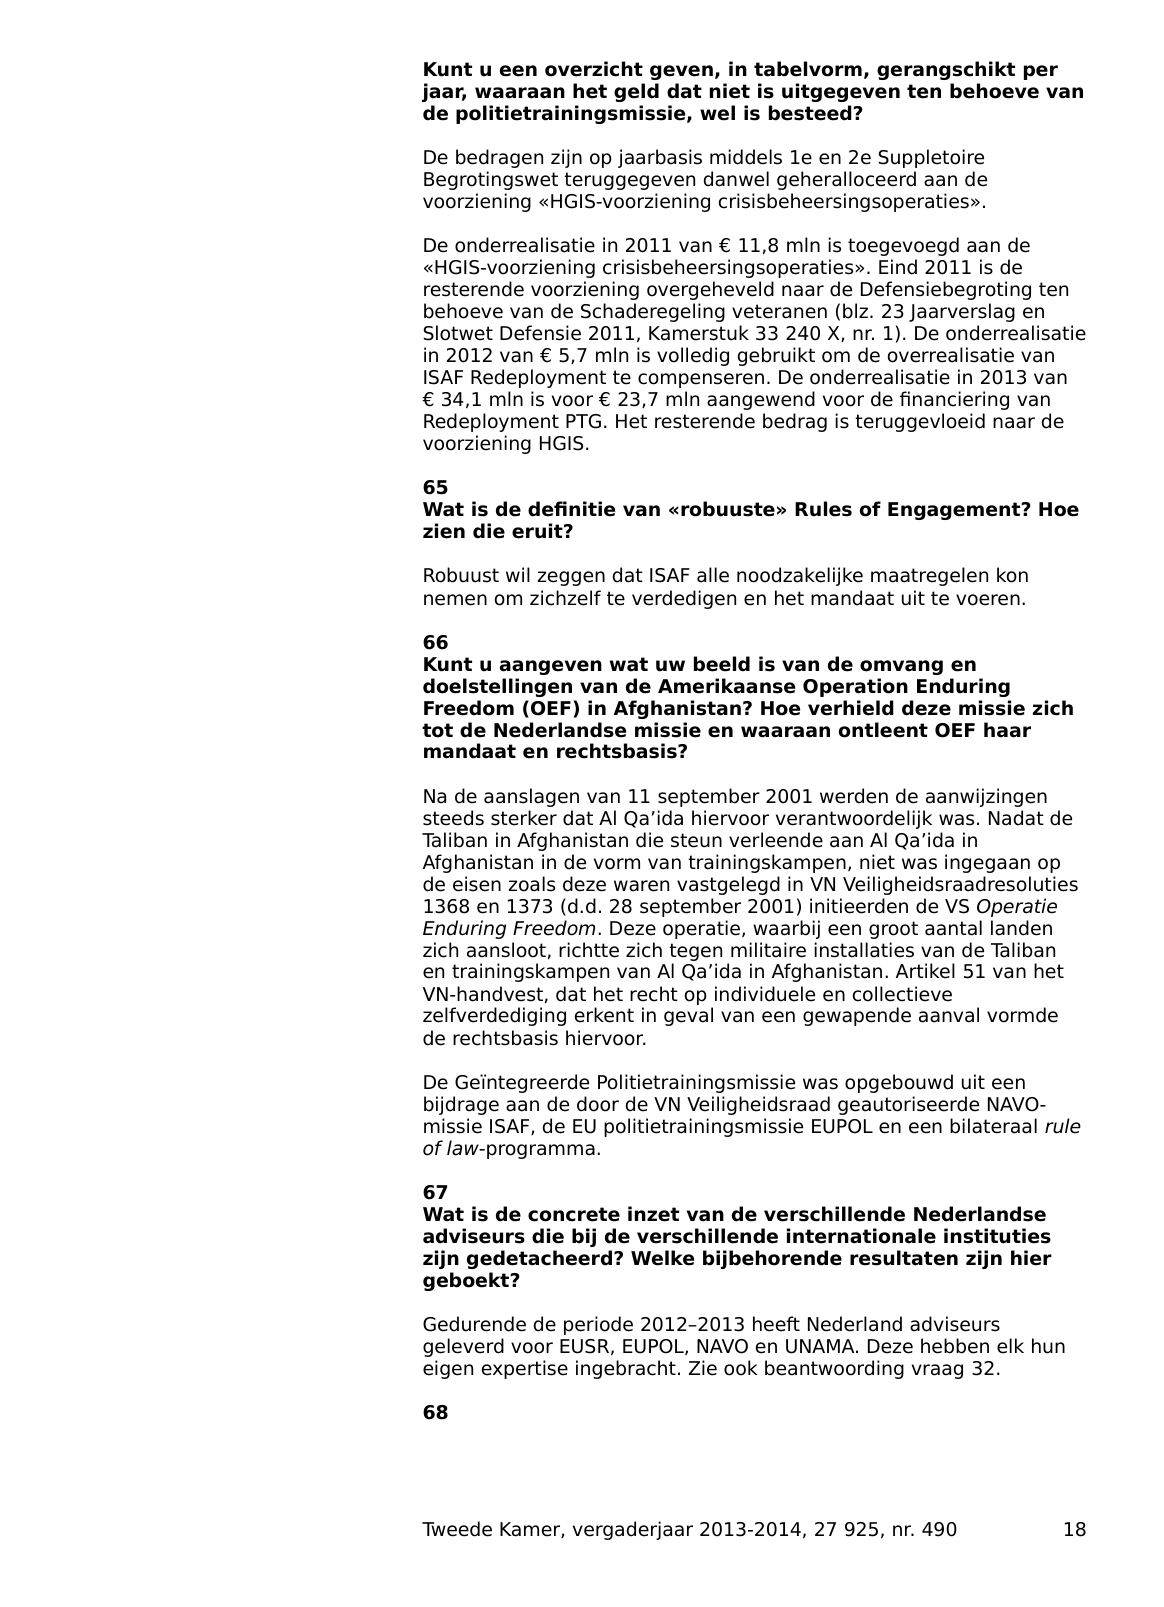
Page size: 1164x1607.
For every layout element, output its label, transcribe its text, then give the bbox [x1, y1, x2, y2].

text De bedragen zijn op jaarbasis middels 1e en 2e Suppletoire Begrotingswet teruggegeven danwel geheralloceerd aan de voorziening «HGIS-voorziening crisisbeheersingsoperaties». [422, 147, 1087, 213]
text Gedurende de periode 2012–2013 heeft Nederland adviseurs geleverd voor EUSR, EUPOL, NAVO en UNAMA. Deze hebben elk hun eigen expertise ingebracht. Zie ook beantwoording vraag 32. [422, 1314, 1087, 1380]
text Robuust wil zeggen dat ISAF alle noodzakelijke maatregelen kon nemen om zichzelf te verdedigen en het mandaat uit te voeren. [422, 565, 1087, 609]
text Kunt u aangeven wat uw beeld is van de omvang en doelstellingen van de Amerikaanse Operation Enduring Freedom (OEF) in Afghanistan? Hoe verhield deze missie zich tot de Nederlandse missie en waaraan ontleent OEF haar mandaat en rechtsbasis? [422, 653, 1087, 763]
text Wat is de definitie van «robuuste» Rules of Engagement? Hoe zien die eruit? [422, 499, 1087, 543]
text De Geïntegreerde Politietrainingsmissie was opgebouwd uit een bijdrage aan de door de VN Veiligheidsraad geautoriseerde NAVO-missie ISAF, de EU politietrainingsmissie EUPOL en een bilateraal rule of law-programma. [422, 1072, 1087, 1159]
text 66 [422, 632, 1087, 653]
text Kunt u een overzicht geven, in tabelvorm, gerangschikt per jaar, waaraan het geld dat niet is uitgegeven ten behoeve van de politietrainingsmissie, wel is besteed? [422, 59, 1087, 125]
text 68 [422, 1402, 1087, 1424]
text De onderrealisatie in 2011 van € 11,8 mln is toegevoegd aan de «HGIS-voorziening crisisbeheersingsoperaties». Eind 2011 is de resterende voorziening overgeheveld naar de Defensiebegroting ten behoeve van de Schaderegeling veteranen (blz. 23 Jaarverslag en Slotwet Defensie 2011, Kamerstuk 33 240 X, nr. 1). De onderrealisatie in 2012 van € 5,7 mln is volledig gebruikt om de overrealisatie van ISAF Redeployment te compenseren. De onderrealisatie in 2013 van € 34,1 mln is voor € 23,7 mln aangewend voor de financiering van Redeployment PTG. Het resterende bedrag is teruggevloeid naar de voorziening HGIS. [422, 235, 1087, 455]
text 65 [422, 477, 1087, 499]
text Na de aanslagen van 11 september 2001 werden de aanwijzingen steeds sterker dat Al Qa’ida hiervoor verantwoordelijk was. Nadat de Taliban in Afghanistan die steun verleende aan Al Qa’ida in Afghanistan in de vorm van trainingskampen, niet was ingegaan op de eisen zoals deze waren vastgelegd in VN Veiligheidsraadresoluties 1368 en 1373 (d.d. 28 september 2001) initieerden de VS Operatie Enduring Freedom. Deze operatie, waarbij een groot aantal landen zich aansloot, richtte zich tegen militaire installaties van de Taliban en trainingskampen van Al Qa’ida in Afghanistan. Artikel 51 van het VN-handvest, dat het recht op individuele en collectieve zelfverdediging erkent in geval van een gewapende aanval vormde de rechtsbasis hiervoor. [422, 786, 1087, 1049]
text 67 [422, 1182, 1087, 1204]
text Wat is de concrete inzet van de verschillende Nederlandse adviseurs die bij de verschillende internationale instituties zijn gedetacheerd? Welke bijbehorende resultaten zijn hier geboekt? [422, 1204, 1087, 1292]
